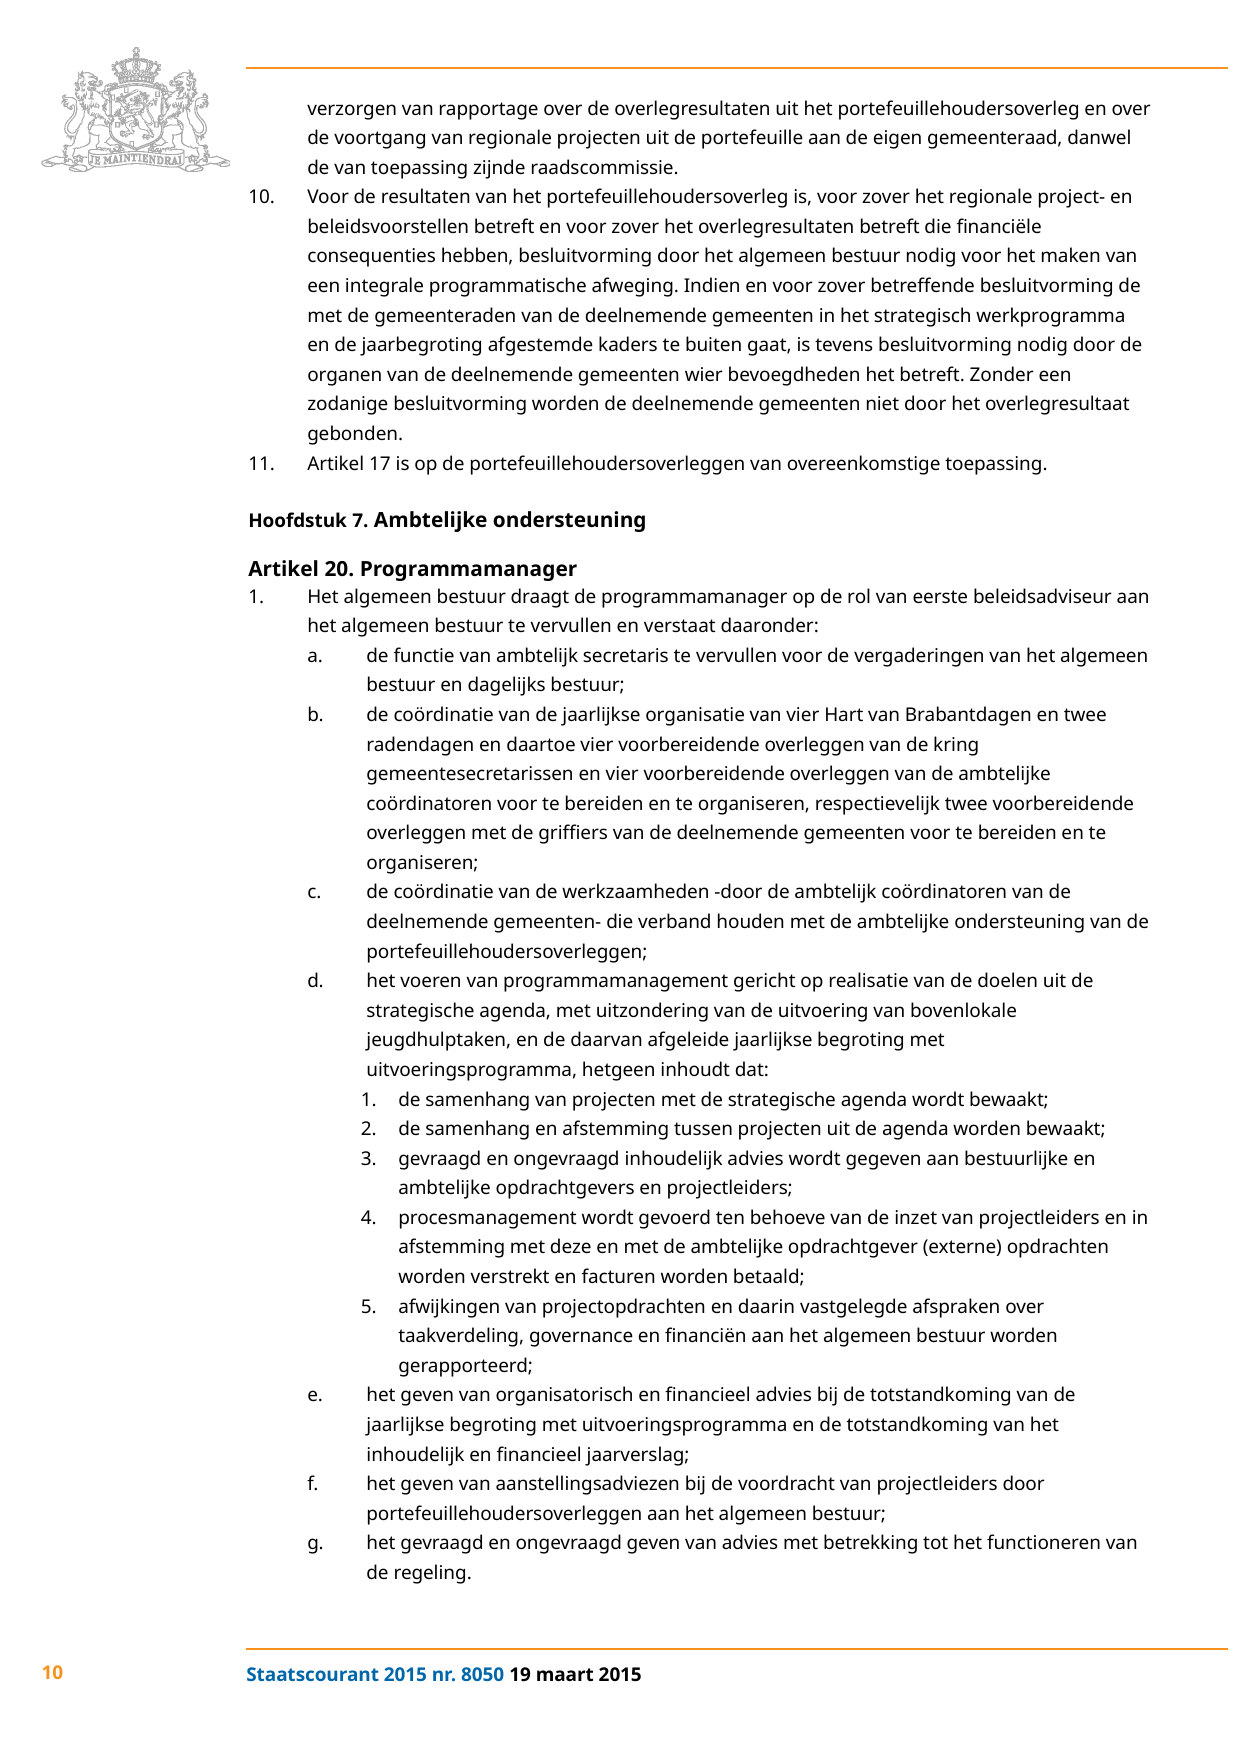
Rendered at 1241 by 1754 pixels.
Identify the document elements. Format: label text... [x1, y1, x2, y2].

list gevraagd en ongevraagd inhoudelijk advies wordt gegeven aan bestuurlijke en ambtelijke opdrachtgevers en projectleiders; [361, 1145, 1152, 1200]
list het geven van aanstellingsadviezen bij de voordracht van projectleiders door portefeuillehoudersoverleggen aan het algemeen bestuur; [307, 1470, 1152, 1526]
text Hoofdstuk 7. Ambtelijke ondersteuning [248, 505, 1152, 533]
list de samenhang van projecten met de strategische agenda wordt bewaakt; [361, 1086, 1152, 1111]
list het gevraagd en ongevraagd geven van advies met betrekking tot het functioneren van de regeling. [307, 1529, 1152, 1585]
text Artikel 20. Programmamanager [248, 554, 1152, 583]
list Artikel 17 is op de portefeuillehoudersoverleggen van overeenkomstige toepassing. [248, 450, 1152, 476]
list Het algemeen bestuur draagt de programmamanager op de rol van eerste beleidsadviseur aan het algemeen bestuur te vervullen en verstaat daaronder: [248, 583, 1152, 638]
list de coördinatie van de jaarlijkse organisatie van vier Hart van Brabantdagen en twee radendagen en daartoe vier voorbereidende overleggen van de kring gemeentesecretarissen en vier voorbereidende overleggen van de ambtelijke coördinatoren voor te bereiden en te organiseren, respectievelijk twee voorbereidende overleggen met de griffiers van de deelnemende gemeenten voor te bereiden en te organiseren; [307, 701, 1152, 875]
list het geven van organisatorisch en financieel advies bij de totstandkoming van de jaarlijkse begroting met uitvoeringsprogramma en de totstandkoming van het inhoudelijk en financieel jaarverslag; [307, 1382, 1152, 1466]
list procesmanagement wordt gevoerd ten behoeve van de inzet van projectleiders en in afstemming met deze en met de ambtelijke opdrachtgever (externe) opdrachten worden verstrekt en facturen worden betaald; [361, 1204, 1152, 1289]
list het voeren van programmamanagement gericht op realisatie van de doelen uit de strategische agenda, met uitzondering van de uitvoering van bovenlokale jeugdhulptaken, en de daarvan afgeleide jaarlijkse begroting met uitvoeringsprogramma, hetgeen inhoudt dat: [307, 967, 1152, 1082]
picture [41, 47, 231, 172]
list Voor de resultaten van het portefeuillehoudersoverleg is, voor zover het regionale project- en beleidsvoorstellen betreft en voor zover het overlegresultaten betreft die financiële consequenties hebben, besluitvorming door het algemeen bestuur nodig voor het maken van een integrale programmatische afweging. Indien en voor zover betreffende besluitvorming de met de gemeenteraden van de deelnemende gemeenten in het strategisch werkprogramma en de jaarbegroting afgestemde kaders te buiten gaat, is tevens besluitvorming nodig door de organen van de deelnemende gemeenten wier bevoegdheden het betreft. Zonder een zodanige besluitvorming worden de deelnemende gemeenten niet door het overlegresultaat gebonden. [248, 183, 1152, 446]
list de functie van ambtelijk secretaris te vervullen voor de vergaderingen van het algemeen bestuur en dagelijks bestuur; [307, 642, 1152, 697]
list de samenhang en afstemming tussen projecten uit de agenda worden bewaakt; [361, 1115, 1152, 1141]
list verzorgen van rapportage over de overlegresultaten uit het portefeuillehoudersoverleg en over de voortgang van regionale projecten uit de portefeuille aan de eigen gemeenteraad, danwel de van toepassing zijnde raadscommissie. [248, 95, 1152, 180]
list de coördinatie van de werkzaamheden -door de ambtelijk coördinatoren van de deelnemende gemeenten- die verband houden met de ambtelijke ondersteuning van de portefeuillehoudersoverleggen; [307, 879, 1152, 963]
list afwijkingen van projectopdrachten en daarin vastgelegde afspraken over taakverdeling, governance en financiën aan het algemeen bestuur worden gerapporteerd; [361, 1293, 1152, 1378]
